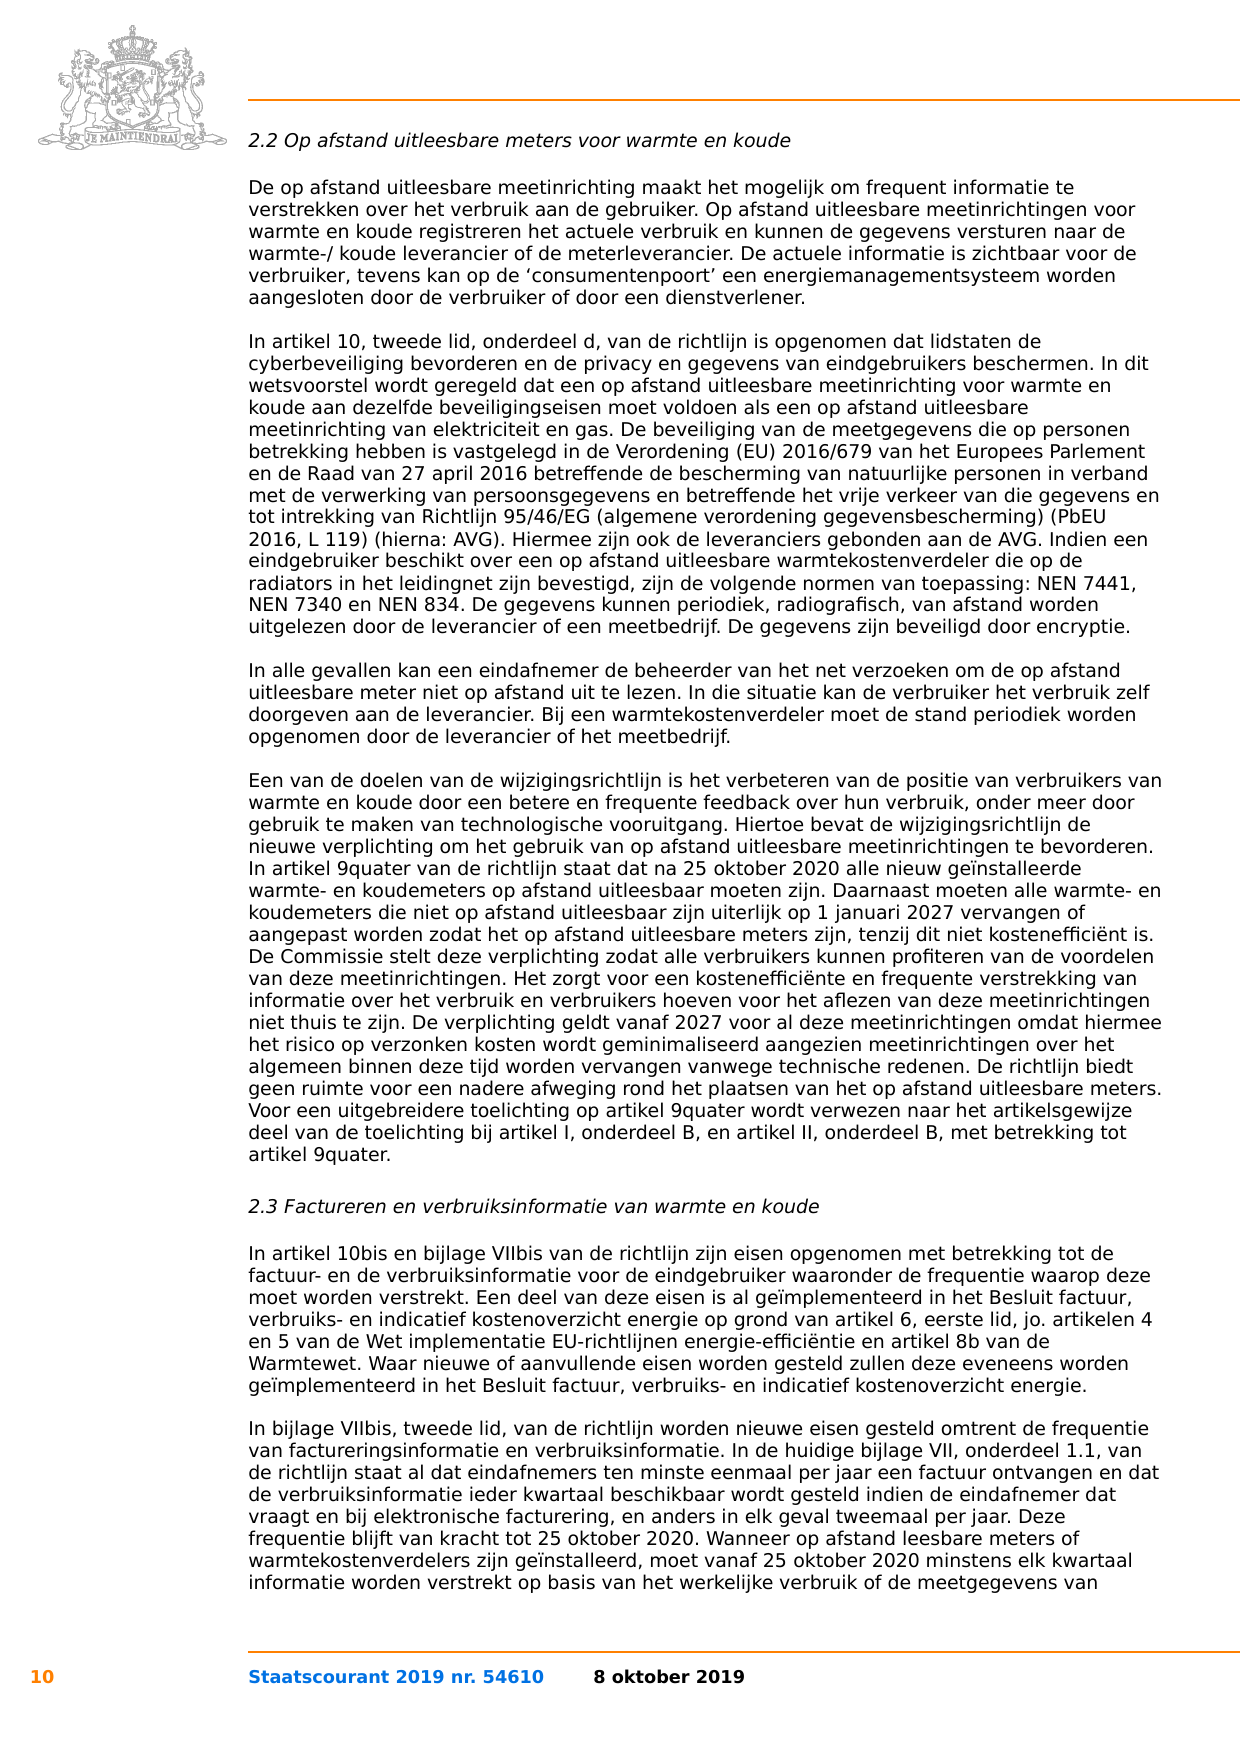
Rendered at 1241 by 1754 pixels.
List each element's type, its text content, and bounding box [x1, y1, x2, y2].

subtitle 2.3 Factureren en verbruiksinformatie van warmte en koude [248, 1196, 1163, 1218]
text In artikel 10bis en bijlage VIIbis van de richtlijn zijn eisen opgenomen met betrekking tot de factuur- en de verbruiksinformatie voor de eindgebruiker waaronder de frequentie waarop deze moet worden verstrekt. Een deel van deze eisen is al geïmplementeerd in het Besluit factuur, verbruiks- en indicatief kostenoverzicht energie op grond van artikel 6, eerste lid, jo. artikelen 4 en 5 van de Wet implementatie EU-richtlijnen energie-efficiëntie en artikel 8b van de Warmtewet. Waar nieuwe of aanvullende eisen worden gesteld zullen deze eveneens worden geïmplementeerd in het Besluit factuur, verbruiks- en indicatief kostenoverzicht energie. [248, 1243, 1163, 1396]
text De op afstand uitleesbare meetinrichting maakt het mogelijk om frequent informatie te verstrekken over het verbruik aan de gebruiker. Op afstand uitleesbare meetinrichtingen voor warmte en koude registreren het actuele verbruik en kunnen de gegevens versturen naar de warmte-/ koude leverancier of de meterleverancier. De actuele informatie is zichtbaar voor de verbruiker, tevens kan op de ‘consumentenpoort’ een energiemanagementsysteem worden aangesloten door de verbruiker of door een dienstverlener. [248, 177, 1163, 309]
text In artikel 10, tweede lid, onderdeel d, van de richtlijn is opgenomen dat lidstaten de cyberbeveiliging bevorderen en de privacy en gegevens van eindgebruikers beschermen. In dit wetsvoorstel wordt geregeld dat een op afstand uitleesbare meetinrichting voor warmte en koude aan dezelfde beveiligingseisen moet voldoen als een op afstand uitleesbare meetinrichting van elektriciteit en gas. De beveiliging van de meetgegevens die op personen betrekking hebben is vastgelegd in de Verordening (EU) 2016/679 van het Europees Parlement en de Raad van 27 april 2016 betreffende de bescherming van natuurlijke personen in verband met de verwerking van persoonsgegevens en betreffende het vrije verkeer van die gegevens en tot intrekking van Richtlijn 95/46/EG (algemene verordening gegevensbescherming) (PbEU 2016, L 119) (hierna: AVG). Hiermee zijn ook de leveranciers gebonden aan de AVG. Indien een eindgebruiker beschikt over een op afstand uitleesbare warmtekostenverdeler die op de radiators in het leidingnet zijn bevestigd, zijn de volgende normen van toepassing: NEN 7441, NEN 7340 en NEN 834. De gegevens kunnen periodiek, radiografisch, van afstand worden uitgelezen door de leverancier of een meetbedrijf. De gegevens zijn beveiligd door encryptie. [248, 331, 1163, 638]
text In bijlage VIIbis, tweede lid, van de richtlijn worden nieuwe eisen gesteld omtrent de frequentie van factureringsinformatie en verbruiksinformatie. In de huidige bijlage VII, onderdeel 1.1, van de richtlijn staat al dat eindafnemers ten minste eenmaal per jaar een factuur ontvangen en dat de verbruiksinformatie ieder kwartaal beschikbaar wordt gesteld indien de eindafnemer dat vraagt en bij elektronische facturering, en anders in elk geval tweemaal per jaar. Deze frequentie blijft van kracht tot 25 oktober 2020. Wanneer op afstand leesbare meters of warmtekostenverdelers zijn geïnstalleerd, moet vanaf 25 oktober 2020 minstens elk kwartaal informatie worden verstrekt op basis van het werkelijke verbruik of de meetgegevens van [248, 1418, 1163, 1594]
text Een van de doelen van de wijzigingsrichtlijn is het verbeteren van de positie van verbruikers van warmte en koude door een betere en frequente feedback over hun verbruik, onder meer door gebruik te maken van technologische vooruitgang. Hiertoe bevat de wijzigingsrichtlijn de nieuwe verplichting om het gebruik van op afstand uitleesbare meetinrichtingen te bevorderen. In artikel 9quater van de richtlijn staat dat na 25 oktober 2020 alle nieuw geïnstalleerde warmte- en koudemeters op afstand uitleesbaar moeten zijn. Daarnaast moeten alle warmte- en koudemeters die niet op afstand uitleesbaar zijn uiterlijk op 1 januari 2027 vervangen of aangepast worden zodat het op afstand uitleesbare meters zijn, tenzij dit niet kostenefficiënt is. De Commissie stelt deze verplichting zodat alle verbruikers kunnen profiteren van de voordelen van deze meetinrichtingen. Het zorgt voor een kostenefficiënte en frequente verstrekking van informatie over het verbruik en verbruikers hoeven voor het aflezen van deze meetinrichtingen niet thuis te zijn. De verplichting geldt vanaf 2027 voor al deze meetinrichtingen omdat hiermee het risico op verzonken kosten wordt geminimaliseerd aangezien meetinrichtingen over het algemeen binnen deze tijd worden vervangen vanwege technische redenen. De richtlijn biedt geen ruimte voor een nadere afweging rond het plaatsen van het op afstand uitleesbare meters. Voor een uitgebreidere toelichting op artikel 9quater wordt verwezen naar het artikelsgewijze deel van de toelichting bij artikel I, onderdeel B, en artikel II, onderdeel B, met betrekking tot artikel 9quater. [248, 770, 1163, 1166]
picture [38, 25, 227, 150]
subtitle 2.2 Op afstand uitleesbare meters voor warmte en koude [248, 130, 1163, 152]
text In alle gevallen kan een eindafnemer de beheerder van het net verzoeken om de op afstand uitleesbare meter niet op afstand uit te lezen. In die situatie kan de verbruiker het verbruik zelf doorgeven aan de leverancier. Bij een warmtekostenverdeler moet de stand periodiek worden opgenomen door de leverancier of het meetbedrijf. [248, 660, 1163, 748]
